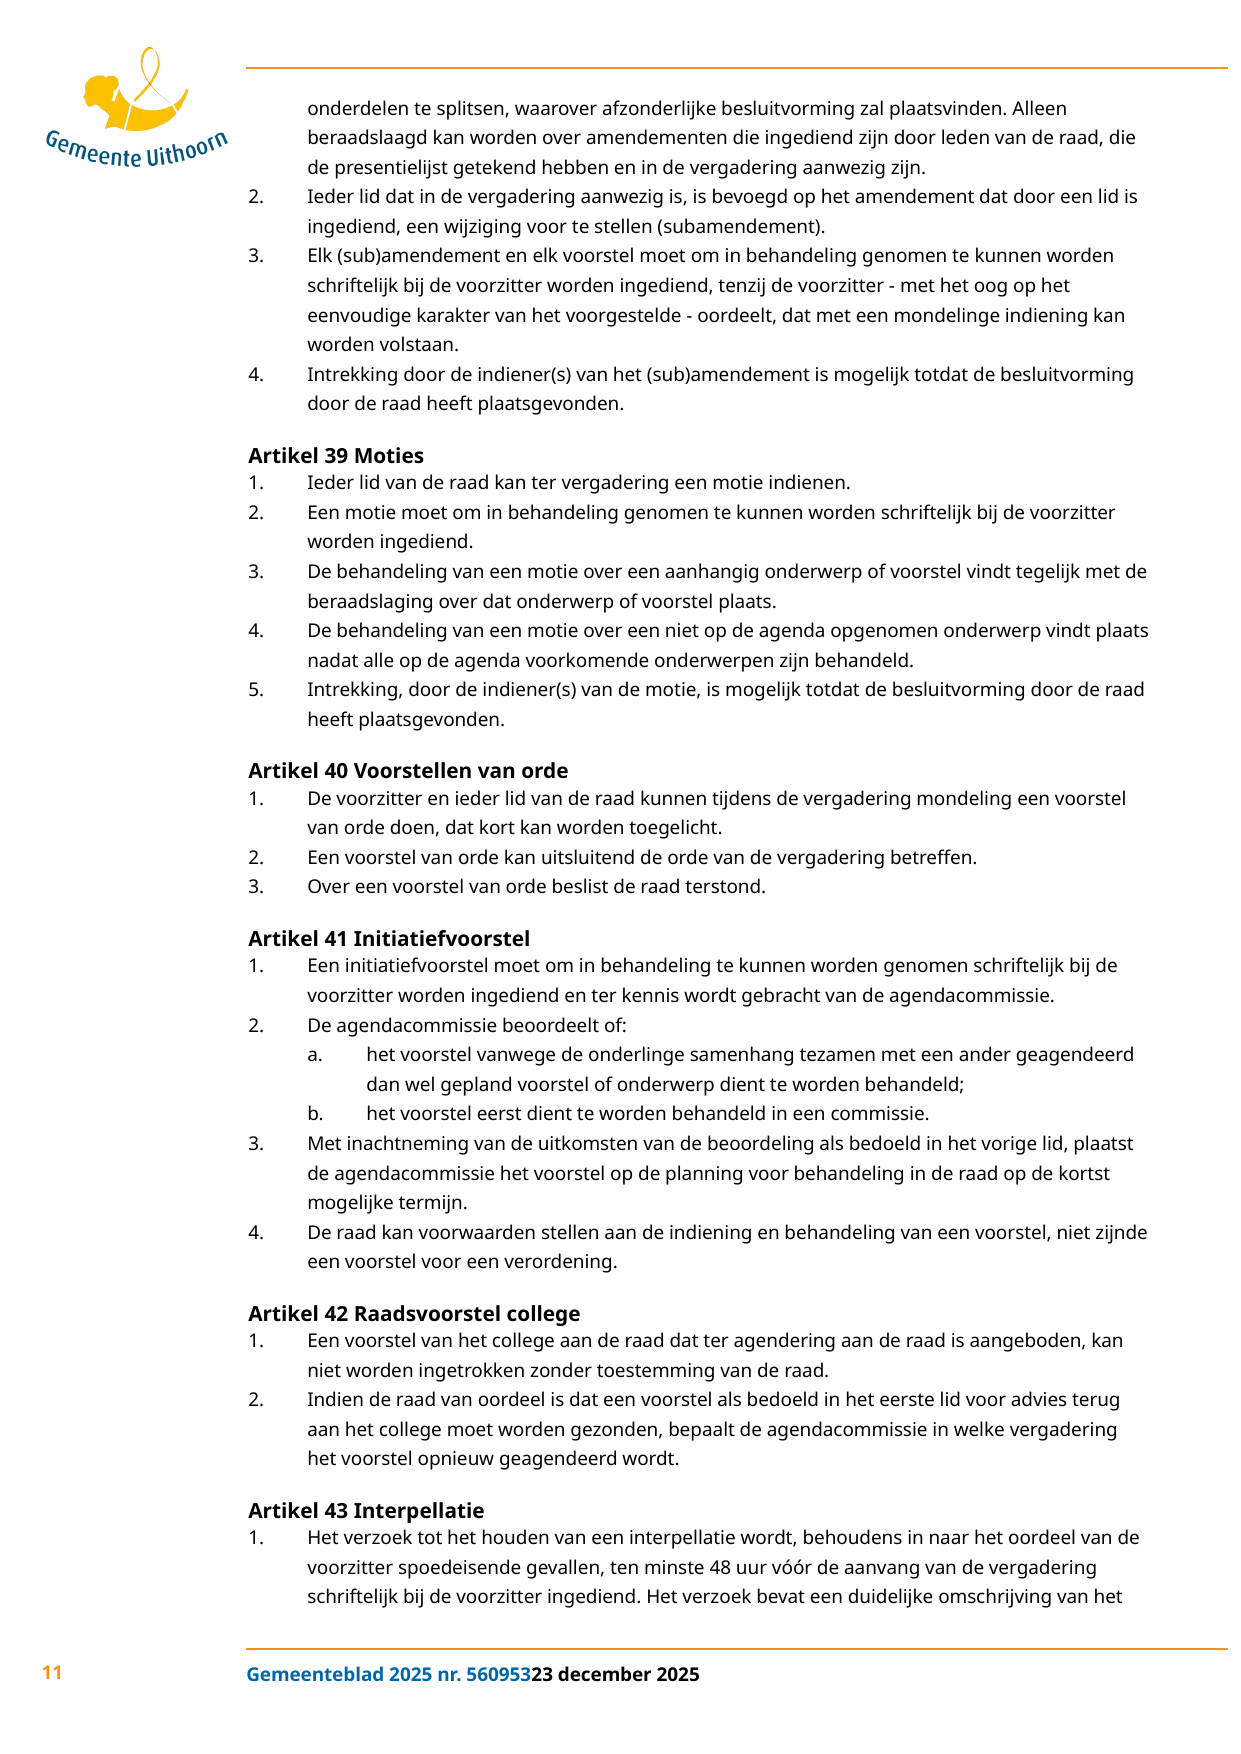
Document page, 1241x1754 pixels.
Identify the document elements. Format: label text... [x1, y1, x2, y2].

list Een initiatiefvoorstel moet om in behandeling te kunnen worden genomen schriftelijk bij de voorzitter worden ingediend en ter kennis wordt gebracht van de agendacommissie. [248, 953, 1152, 1008]
list De raad kan voorwaarden stellen aan de indiening en behandeling van een voorstel, niet zijnde een voorstel voor een verordening. [248, 1219, 1152, 1274]
text Artikel 40 Voorstellen van orde [248, 757, 1152, 785]
list De voorzitter en ieder lid van de raad kunnen tijdens de vergadering mondeling een voorstel van orde doen, dat kort kan worden toegelicht. [248, 785, 1152, 840]
list Elk (sub)amendement en elk voorstel moet om in behandeling genomen te kunnen worden schriftelijk bij de voorzitter worden ingediend, tenzij de voorzitter - met het oog op het eenvoudige karakter van het voorgestelde - oordeelt, dat met een mondelinge indiening kan worden volstaan. [248, 243, 1152, 357]
list Met inachtneming van de uitkomsten van de beoordeling als bedoeld in het vorige lid, plaatst de agendacommissie het voorstel op de planning voor behandeling in de raad op de kortst mogelijke termijn. [248, 1130, 1152, 1215]
list De behandeling van een motie over een aanhangig onderwerp of voorstel vindt tegelijk met de beraadslaging over dat onderwerp of voorstel plaats. [248, 558, 1152, 613]
list Indien de raad van oordeel is dat een voorstel als bedoeld in het eerste lid voor advies terug aan het college moet worden gezonden, bepaalt de agendacommissie in welke vergadering het voorstel opnieuw geagendeerd wordt. [248, 1386, 1152, 1471]
picture [41, 47, 231, 172]
list het voorstel eerst dient te worden behandeld in een commissie. [307, 1101, 1152, 1126]
list Het verzoek tot het houden van een interpellatie wordt, behoudens in naar het oordeel van de voorzitter spoedeisende gevallen, ten minste 48 uur vóór de aanvang van de vergadering schriftelijk bij de voorzitter ingediend. Het verzoek bevat een duidelijke omschrijving van het [248, 1524, 1152, 1609]
text Artikel 39 Moties [248, 441, 1152, 469]
list Een motie moet om in behandeling genomen te kunnen worden schriftelijk bij de voorzitter worden ingediend. [248, 499, 1152, 554]
list De behandeling van een motie over een niet op de agenda opgenomen onderwerp vindt plaats nadat alle op de agenda voorkomende onderwerpen zijn behandeld. [248, 617, 1152, 673]
list Intrekking, door de indiener(s) van de motie, is mogelijk totdat de besluitvorming door de raad heeft plaatsgevonden. [248, 677, 1152, 732]
list het voorstel vanwege de onderlinge samenhang tezamen met een ander geagendeerd dan wel gepland voorstel of onderwerp dient te worden behandeld; [307, 1041, 1152, 1097]
text Artikel 43 Interpellatie [248, 1496, 1152, 1524]
list Een voorstel van het college aan de raad dat ter agendering aan de raad is aangeboden, kan niet worden ingetrokken zonder toestemming van de raad. [248, 1327, 1152, 1383]
list onderdelen te splitsen, waarover afzonderlijke besluitvorming zal plaatsvinden. Alleen beraadslaagd kan worden over amendementen die ingediend zijn door leden van de raad, die de presentielijst getekend hebben en in de vergadering aanwezig zijn. [248, 95, 1152, 180]
list Een voorstel van orde kan uitsluitend de orde van de vergadering betreffen. [248, 844, 1152, 870]
list Intrekking door de indiener(s) van het (sub)amendement is mogelijk totdat de besluitvorming door de raad heeft plaatsgevonden. [248, 361, 1152, 416]
text Artikel 41 Initiatiefvoorstel [248, 924, 1152, 953]
list De agendacommissie beoordeelt of: [248, 1012, 1152, 1037]
list Over een voorstel van orde beslist de raad terstond. [248, 874, 1152, 899]
list Ieder lid van de raad kan ter vergadering een motie indienen. [248, 469, 1152, 495]
text Artikel 42 Raadsvoorstel college [248, 1299, 1152, 1327]
list Ieder lid dat in de vergadering aanwezig is, is bevoegd op het amendement dat door een lid is ingediend, een wijziging voor te stellen (subamendement). [248, 183, 1152, 239]
